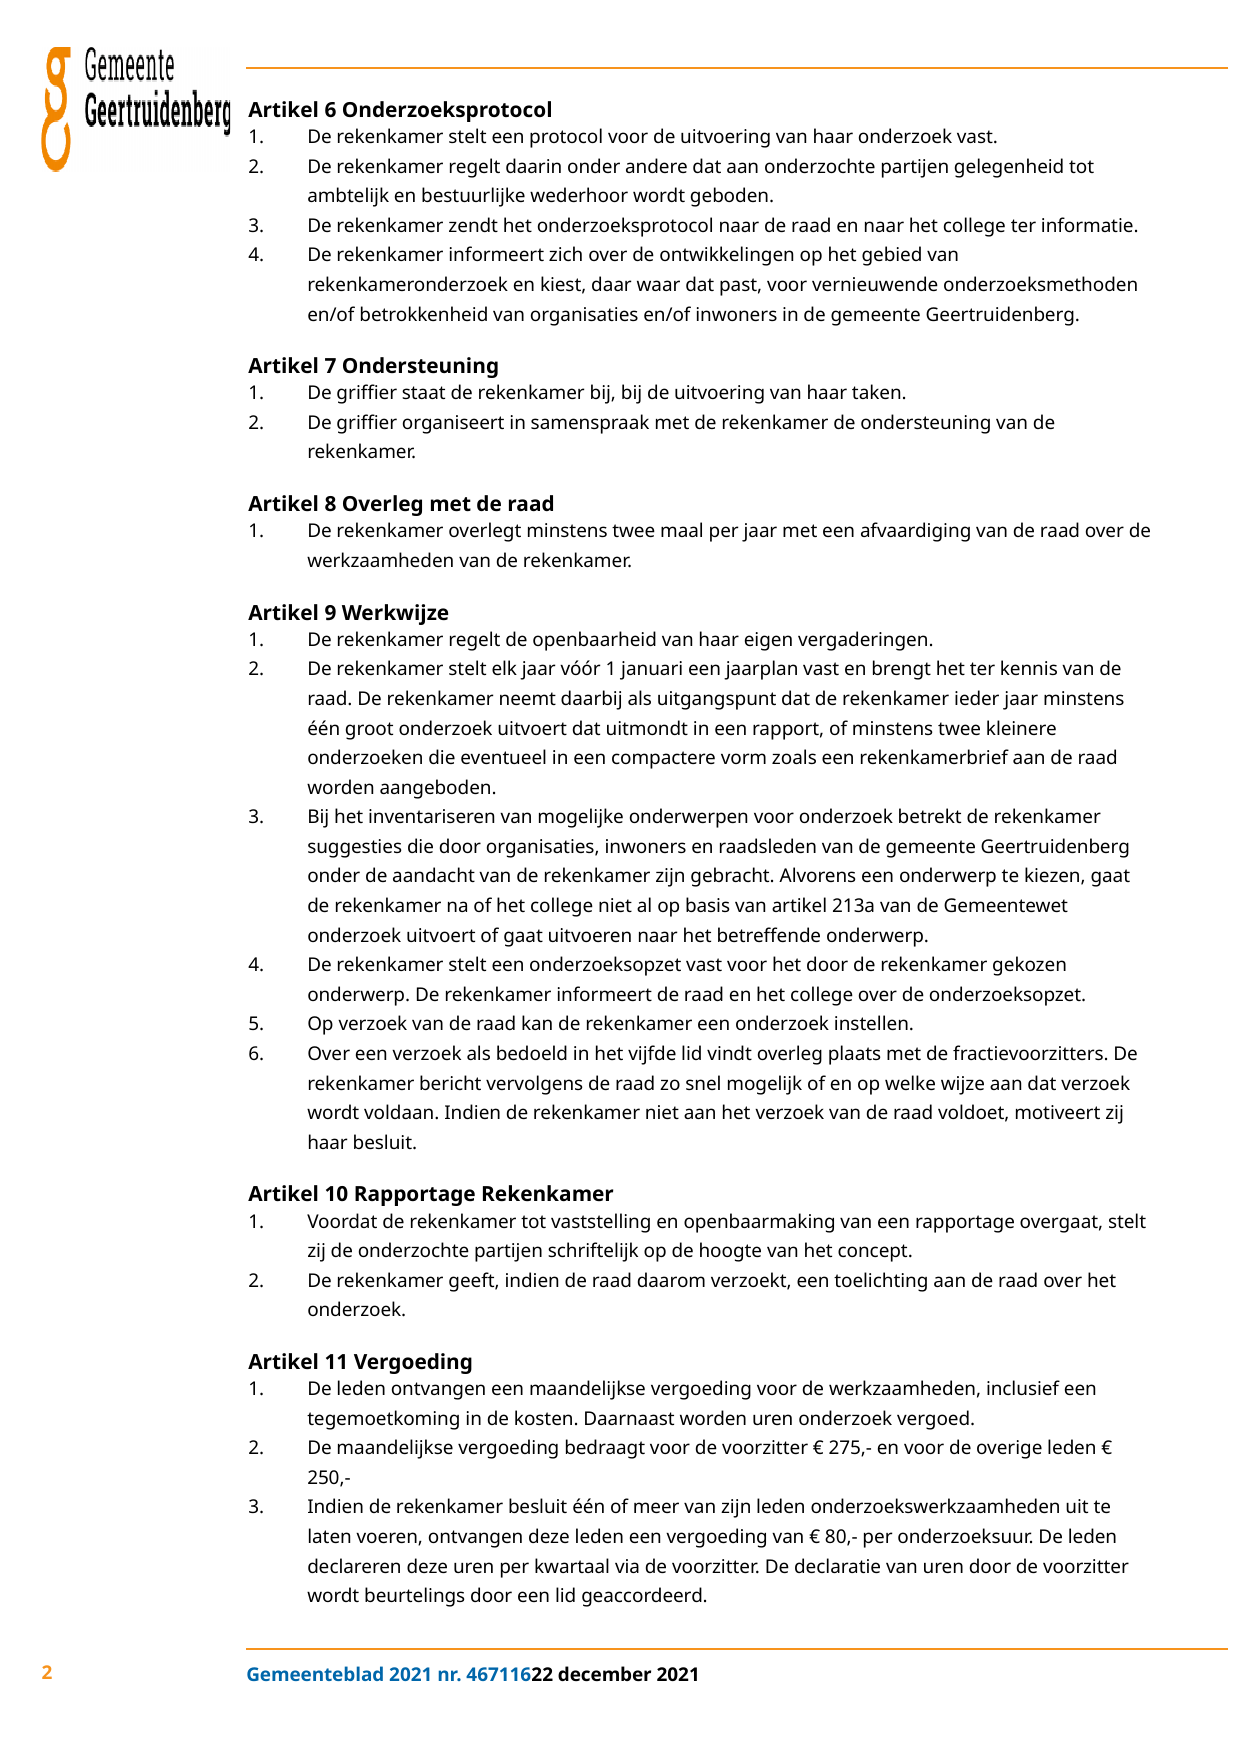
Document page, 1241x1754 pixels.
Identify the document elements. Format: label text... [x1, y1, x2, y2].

text Artikel 11 Vergoeding [248, 1347, 1152, 1375]
list De rekenkamer stelt een protocol voor de uitvoering van haar onderzoek vast. [248, 123, 1152, 149]
text Artikel 8 Overleg met de raad [248, 489, 1152, 518]
list Op verzoek van de raad kan de rekenkamer een onderzoek instellen. [248, 1011, 1152, 1036]
list De rekenkamer regelt de openbaarheid van haar eigen vergaderingen. [248, 626, 1152, 652]
list De rekenkamer regelt daarin onder andere dat aan onderzochte partijen gelegenheid tot ambtelijk en bestuurlijke wederhoor wordt geboden. [248, 153, 1152, 208]
list De rekenkamer informeert zich over de ontwikkelingen op het gebied van rekenkameronderzoek en kiest, daar waar dat past, voor vernieuwende onderzoeksmethoden en/of betrokkenheid van organisaties en/of inwoners in de gemeente Geertruidenberg. [248, 242, 1152, 326]
list De rekenkamer stelt een onderzoeksopzet vast voor het door de rekenkamer gekozen onderwerp. De rekenkamer informeert de raad en het college over de onderzoeksopzet. [248, 951, 1152, 1007]
text Artikel 6 Onderzoeksprotocol [248, 95, 1152, 123]
list De maandelijkse vergoeding bedraagt voor de voorzitter € 275,- en voor de overige leden € 250,- [248, 1434, 1152, 1490]
picture [41, 47, 231, 172]
list Bij het inventariseren van mogelijke onderwerpen voor onderzoek betrekt de rekenkamer suggesties die door organisaties, inwoners en raadsleden van de gemeente Geertruidenberg onder de aandacht van de rekenkamer zijn gebracht. Alvorens een onderwerp te kiezen, gaat de rekenkamer na of het college niet al op basis van artikel 213a van de Gemeentewet onderzoek uitvoert of gaat uitvoeren naar het betreffende onderwerp. [248, 803, 1152, 948]
text Artikel 7 Ondersteuning [248, 351, 1152, 379]
list Voordat de rekenkamer tot vaststelling en openbaarmaking van een rapportage overgaat, stelt zij de onderzochte partijen schriftelijk op de hoogte van het concept. [248, 1208, 1152, 1263]
list De rekenkamer geeft, indien de raad daarom verzoekt, een toelichting aan de raad over het onderzoek. [248, 1267, 1152, 1322]
list Indien de rekenkamer besluit één of meer van zijn leden onderzoekswerkzaamheden uit te laten voeren, ontvangen deze leden een vergoeding van € 80,- per onderzoeksuur. De leden declareren deze uren per kwartaal via de voorzitter. De declaratie van uren door de voorzitter wordt beurtelings door een lid geaccordeerd. [248, 1494, 1152, 1608]
list De rekenkamer zendt het onderzoeksprotocol naar de raad en naar het college ter informatie. [248, 212, 1152, 238]
list De rekenkamer overlegt minstens twee maal per jaar met een afvaardiging van de raad over de werkzaamheden van de rekenkamer. [248, 518, 1152, 573]
list De rekenkamer stelt elk jaar vóór 1 januari een jaarplan vast en brengt het ter kennis van de raad. De rekenkamer neemt daarbij als uitgangspunt dat de rekenkamer ieder jaar minstens één groot onderzoek uitvoert dat uitmondt in een rapport, of minstens twee kleinere onderzoeken die eventueel in een compactere vorm zoals een rekenkamerbrief aan de raad worden aangeboden. [248, 656, 1152, 800]
list De griffier staat de rekenkamer bij, bij de uitvoering van haar taken. [248, 379, 1152, 405]
list De leden ontvangen een maandelijkse vergoeding voor de werkzaamheden, inclusief een tegemoetkoming in de kosten. Daarnaast worden uren onderzoek vergoed. [248, 1375, 1152, 1431]
list Over een verzoek als bedoeld in het vijfde lid vindt overleg plaats met de fractievoorzitters. De rekenkamer bericht vervolgens de raad zo snel mogelijk of en op welke wijze aan dat verzoek wordt voldaan. Indien de rekenkamer niet aan het verzoek van de raad voldoet, motiveert zij haar besluit. [248, 1040, 1152, 1155]
text Artikel 10 Rapportage Rekenkamer [248, 1179, 1152, 1208]
list De griffier organiseert in samenspraak met de rekenkamer de ondersteuning van de rekenkamer. [248, 409, 1152, 464]
text Artikel 9 Werkwijze [248, 598, 1152, 626]
